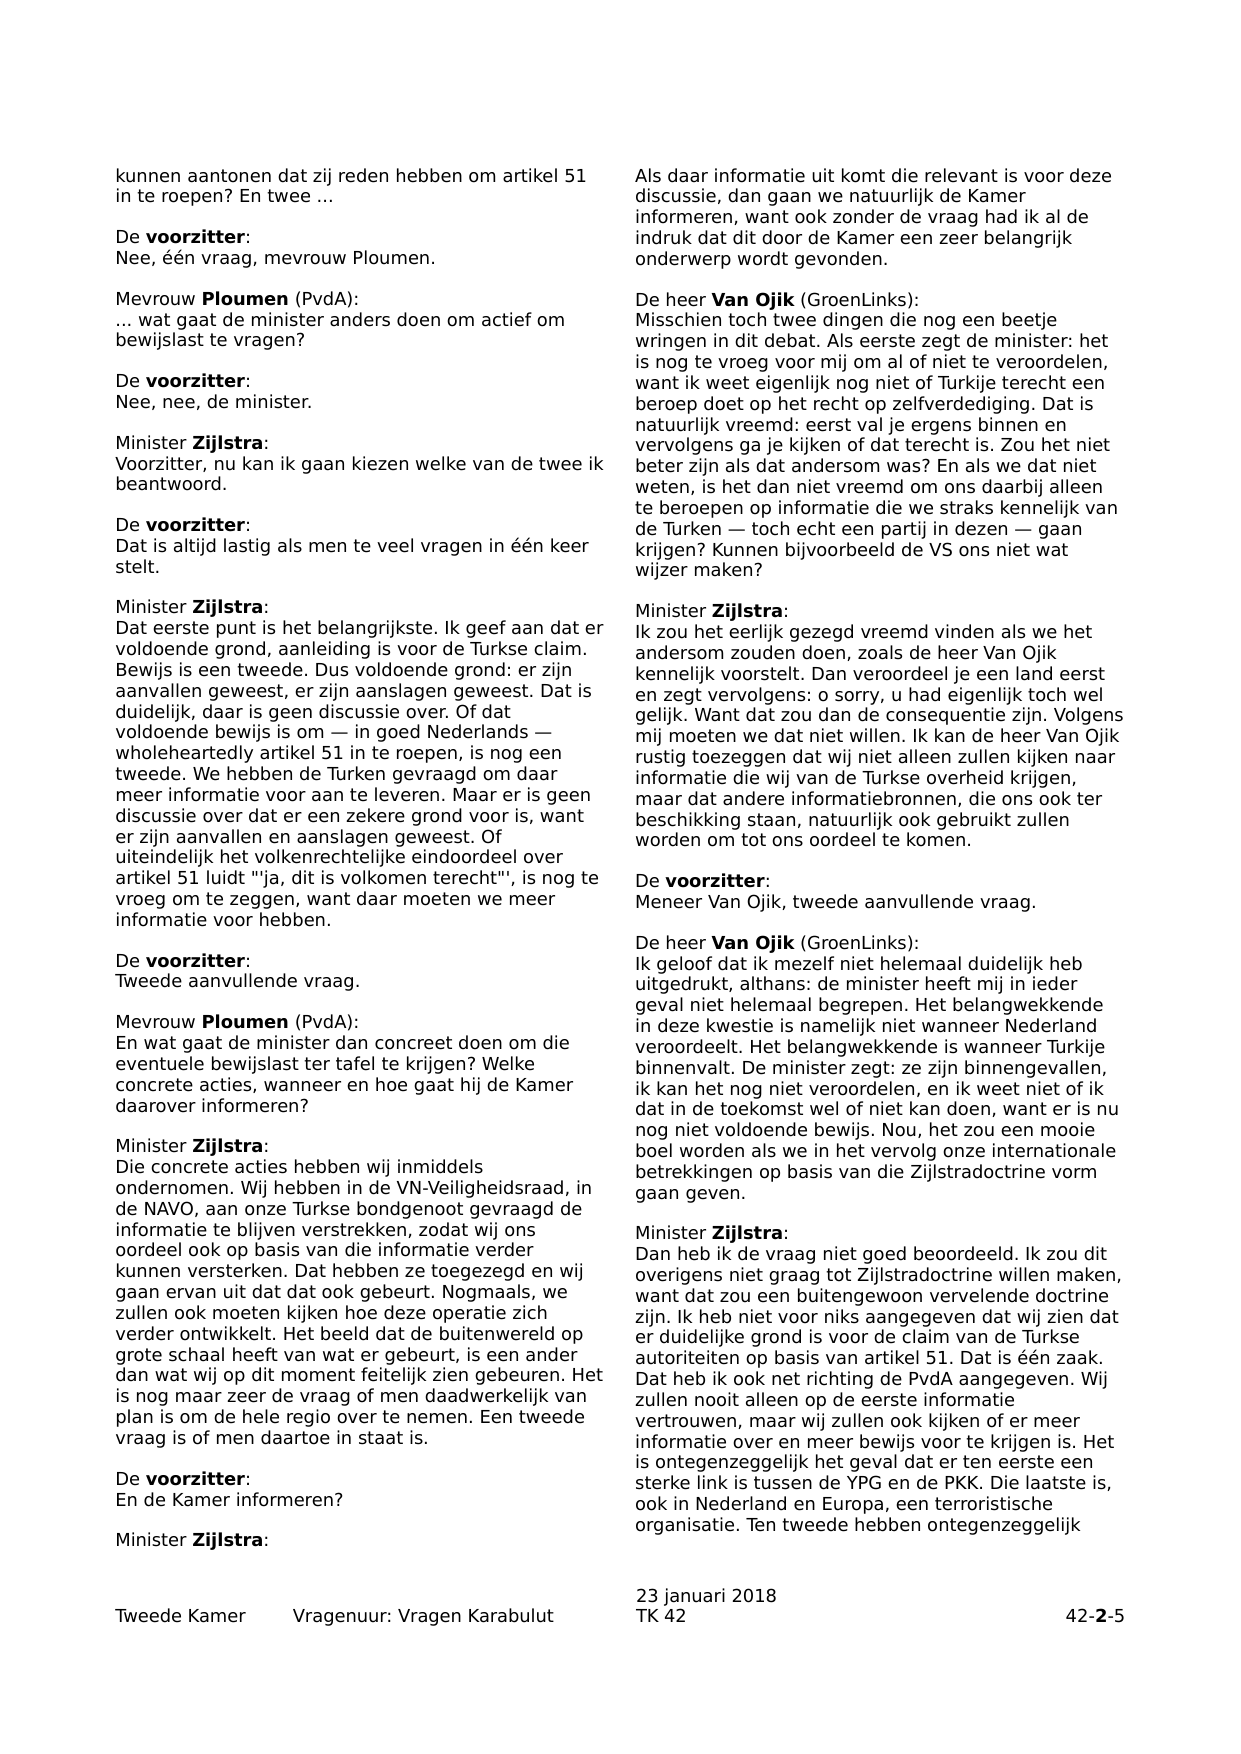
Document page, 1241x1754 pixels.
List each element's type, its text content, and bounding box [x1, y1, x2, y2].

text Dan heb ik de vraag niet goed beoordeeld. Ik zou dit overigens niet graag tot Zijlstradoctrine willen maken, want dat zou een buitengewoon vervelende doctrine zijn. Ik heb niet voor niks aangegeven dat wij zien dat er duidelijke grond is voor de claim van de Turkse autoriteiten op basis van artikel 51. Dat is één zaak. Dat heb ik ook net richting de PvdA aangegeven. Wij zullen nooit alleen op de eerste informatie vertrouwen, maar wij zullen ook kijken of er meer informatie over en meer bewijs voor te krijgen is. Het is ontegenzeggelijk het geval dat er ten eerste een sterke link is tussen de YPG en de PKK. Die laatste is, ook in Nederland en Europa, een terroristische organisatie. Ten tweede hebben ontegenzeggelijk [635, 1244, 1125, 1536]
text Ik zou het eerlijk gezegd vreemd vinden als we het andersom zouden doen, zoals de heer Van Ojik kennelijk voorstelt. Dan veroordeel je een land eerst en zegt vervolgens: o sorry, u had eigenlijk toch wel gelijk. Want dat zou dan de consequentie zijn. Volgens mij moeten we dat niet willen. Ik kan de heer Van Ojik rustig toezeggen dat wij niet alleen zullen kijken naar informatie die wij van de Turkse overheid krijgen, maar dat andere informatiebronnen, die ons ook ter beschikking staan, natuurlijk ook gebruikt zullen worden om tot ons oordeel te komen. [635, 622, 1125, 851]
text Dat is altijd lastig als men te veel vragen in één keer stelt. [115, 536, 605, 577]
text ... wat gaat de minister anders doen om actief om bewijslast te vragen? [115, 309, 605, 351]
text Minister Zijlstra: [115, 432, 605, 453]
text En wat gaat de minister dan concreet doen om die eventuele bewijslast ter tafel te krijgen? Welke concrete acties, wanneer en hoe gaat hij de Kamer daarover informeren? [115, 1033, 605, 1116]
text En de Kamer informeren? [115, 1489, 605, 1510]
text Nee, nee, de minister. [115, 392, 605, 412]
text Nee, één vraag, mevrouw Ploumen. [115, 248, 605, 268]
text De voorzitter: [635, 871, 1125, 892]
text Mevrouw Ploumen (PvdA): [115, 288, 605, 309]
text Minister Zijlstra: [115, 597, 605, 618]
text De voorzitter: [115, 1468, 605, 1489]
text De voorzitter: [115, 227, 605, 248]
text Meneer Van Ojik, tweede aanvullende vraag. [635, 892, 1125, 912]
text De voorzitter: [115, 371, 605, 392]
text Die concrete acties hebben wij inmiddels ondernomen. Wij hebben in de VN-Veiligheidsraad, in de NAVO, aan onze Turkse bondgenoot gevraagd de informatie te blijven verstrekken, zodat wij ons oordeel ook op basis van die informatie verder kunnen versterken. Dat hebben ze toegezegd en wij gaan ervan uit dat dat ook gebeurt. Nogmaals, we zullen ook moeten kijken hoe deze operatie zich verder ontwikkelt. Het beeld dat de buitenwereld op grote schaal heeft van wat er gebeurt, is een ander dan wat wij op dit moment feitelijk zien gebeuren. Het is nog maar zeer de vraag of men daadwerkelijk van plan is om de hele regio over te nemen. Een tweede vraag is of men daartoe in staat is. [115, 1157, 605, 1448]
text Mevrouw Ploumen (PvdA): [115, 1012, 605, 1033]
text kunnen aantonen dat zij reden hebben om artikel 51 in te roepen? En twee ... [115, 165, 605, 207]
text Ik geloof dat ik mezelf niet helemaal duidelijk heb uitgedrukt, althans: de minister heeft mij in ieder geval niet helemaal begrepen. Het belangwekkende in deze kwestie is namelijk niet wanneer Nederland veroordeelt. Het belangwekkende is wanneer Turkije binnenvalt. De minister zegt: ze zijn binnengevallen, ik kan het nog niet veroordelen, en ik weet niet of ik dat in de toekomst wel of niet kan doen, want er is nu nog niet voldoende bewijs. Nou, het zou een mooie boel worden als we in het vervolg onze internationale betrekkingen op basis van die Zijlstradoctrine vorm gaan geven. [635, 953, 1125, 1203]
text Minister Zijlstra: [115, 1530, 605, 1551]
text De voorzitter: [115, 951, 605, 971]
text Dat eerste punt is het belangrijkste. Ik geef aan dat er voldoende grond, aanleiding is voor de Turkse claim. Bewijs is een tweede. Dus voldoende grond: er zijn aanvallen geweest, er zijn aanslagen geweest. Dat is duidelijk, daar is geen discussie over. Of dat voldoende bewijs is om — in goed Nederlands — wholeheartedly artikel 51 in te roepen, is nog een tweede. We hebben de Turken gevraagd om daar meer informatie voor aan te leveren. Maar er is geen discussie over dat er een zekere grond voor is, want er zijn aanvallen en aanslagen geweest. Of uiteindelijk het volkenrechtelijke eindoordeel over artikel 51 luidt "'ja, dit is volkomen terecht"', is nog te vroeg om te zeggen, want daar moeten we meer informatie voor hebben. [115, 618, 605, 931]
text Als daar informatie uit komt die relevant is voor deze discussie, dan gaan we natuurlijk de Kamer informeren, want ook zonder de vraag had ik al de indruk dat dit door de Kamer een zeer belangrijk onderwerp wordt gevonden. [635, 165, 1125, 269]
text Minister Zijlstra: [115, 1136, 605, 1157]
text De heer Van Ojik (GroenLinks): [635, 932, 1125, 953]
text Tweede aanvullende vraag. [115, 971, 605, 992]
text De voorzitter: [115, 515, 605, 536]
text Voorzitter, nu kan ik gaan kiezen welke van de twee ik beantwoord. [115, 453, 605, 495]
text Minister Zijlstra: [635, 601, 1125, 622]
text Misschien toch twee dingen die nog een beetje wringen in dit debat. Als eerste zegt de minister: het is nog te vroeg voor mij om al of niet te veroordelen, want ik weet eigenlijk nog niet of Turkije terecht een beroep doet op het recht op zelfverdediging. Dat is natuurlijk vreemd: eerst val je ergens binnen en vervolgens ga je kijken of dat terecht is. Zou het niet beter zijn als dat andersom was? En als we dat niet weten, is het dan niet vreemd om ons daarbij alleen te beroepen op informatie die we straks kennelijk van de Turken — toch echt een partij in dezen — gaan krijgen? Kunnen bijvoorbeeld de VS ons niet wat wijzer maken? [635, 310, 1125, 581]
text Minister Zijlstra: [635, 1223, 1125, 1244]
text De heer Van Ojik (GroenLinks): [635, 289, 1125, 310]
